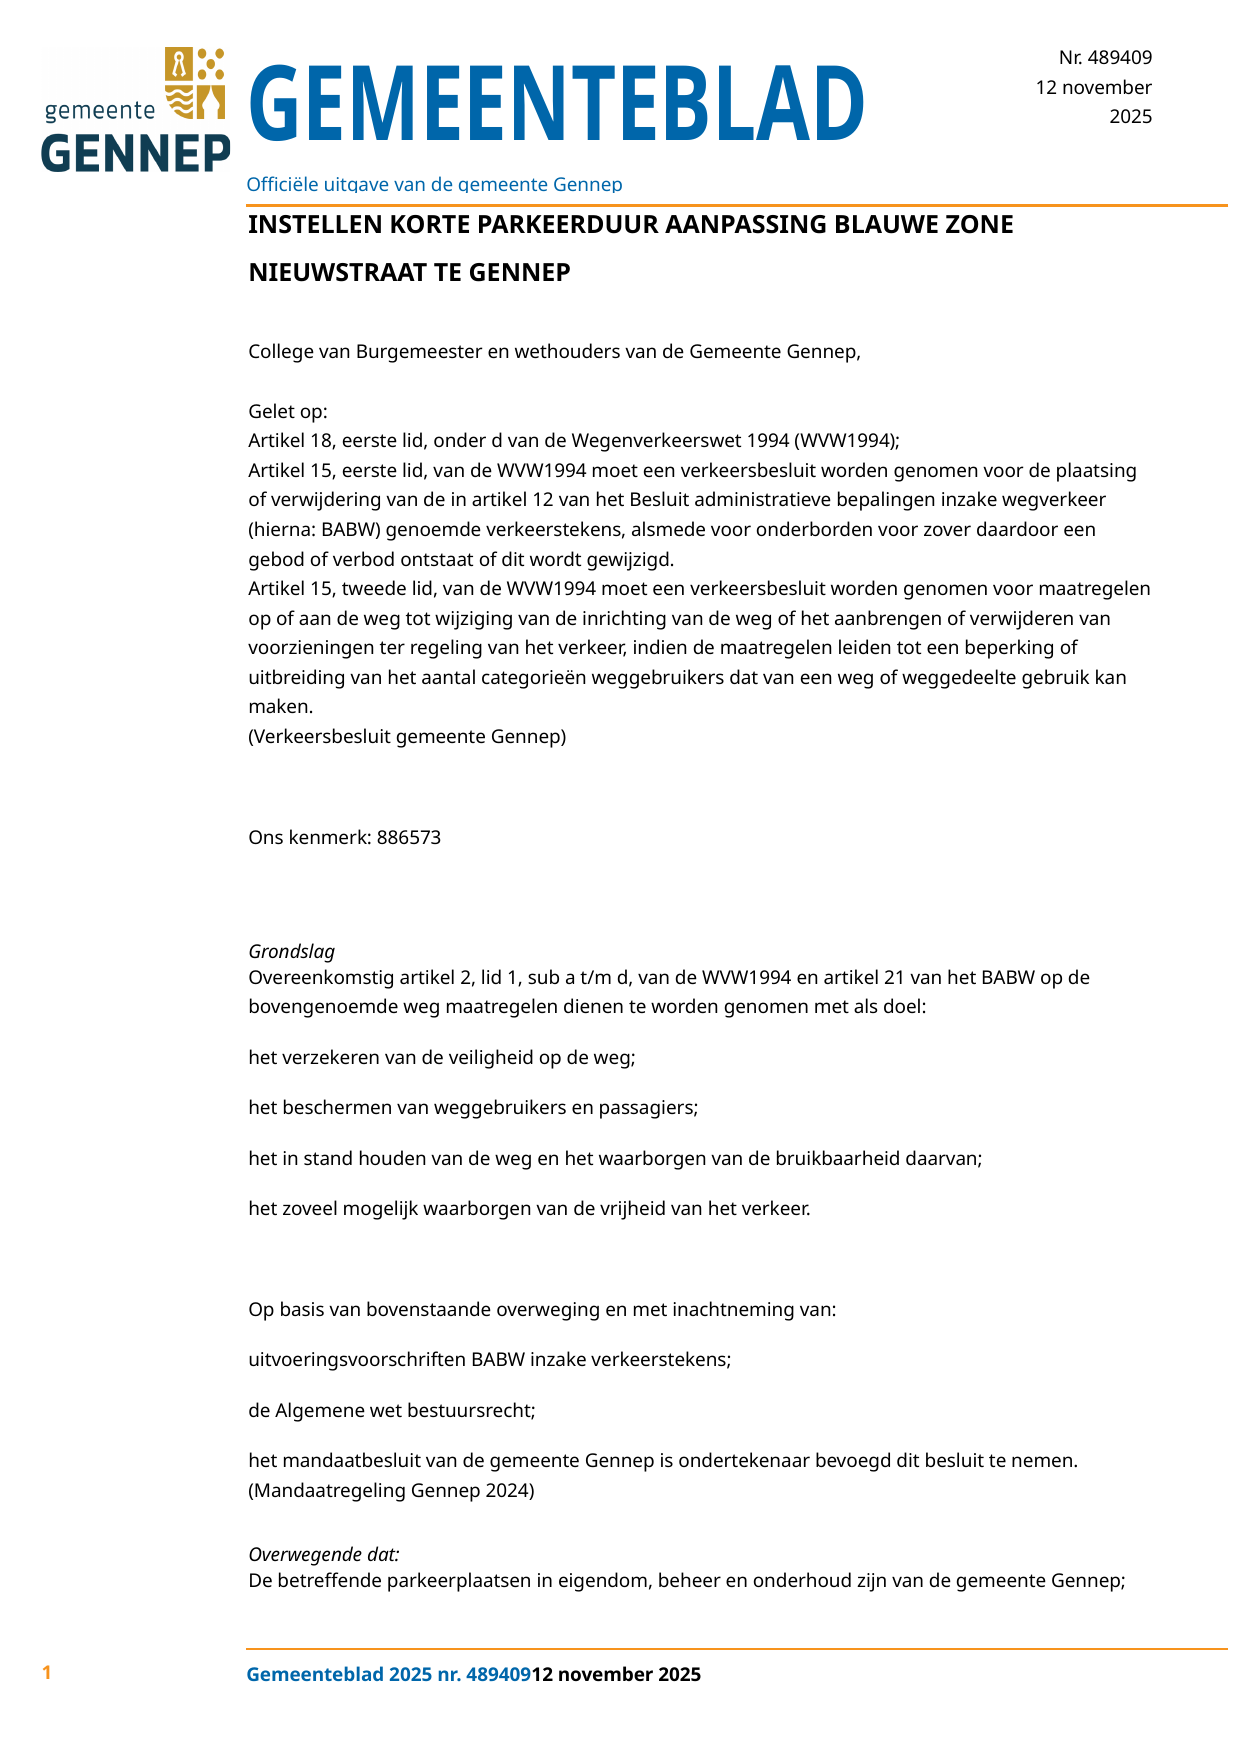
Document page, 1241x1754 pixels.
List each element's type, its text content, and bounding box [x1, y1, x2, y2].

text Grondslag [248, 938, 1152, 964]
text INSTELLEN KORTE PARKEERDUUR AANPASSING BLAUWE ZONE NIEUWSTRAAT TE GENNEP [248, 207, 1152, 288]
text het verzekeren van de veiligheid op de weg; [248, 1044, 1152, 1070]
text Gelet op: [248, 398, 1152, 423]
picture [41, 47, 231, 172]
text (Verkeersbesluit gemeente Gennep) [248, 723, 1152, 749]
text het mandaatbesluit van de gemeente Gennep is ondertekenaar bevoegd dit besluit te nemen. (Mandaatregeling Gennep 2024) [248, 1447, 1152, 1503]
text Artikel 15, tweede lid, van de WVW1994 moet een verkeersbesluit worden genomen voor maatregelen op of aan de weg tot wijziging van de inrichting van de weg of het aanbrengen of verwijderen van voorzieningen ter regeling van het verkeer, indien de maatregelen leiden tot een beperking of uitbreiding van het aantal categorieën weggebruikers dat van een weg of weggedeelte gebruik kan maken. [248, 575, 1152, 719]
text College van Burgemeester en wethouders van de Gemeente Gennep, [248, 339, 1152, 364]
text Ons kenmerk: 886573 [248, 824, 1152, 850]
text het in stand houden van de weg en het waarborgen van de bruikbaarheid daarvan; [248, 1145, 1152, 1171]
text het zoveel mogelijk waarborgen van de vrijheid van het verkeer. [248, 1195, 1152, 1221]
text Overeenkomstig artikel 2, lid 1, sub a t/m d, van de WVW1994 en artikel 21 van het BABW op de bovengenoemde weg maatregelen dienen te worden genomen met als doel: [248, 964, 1152, 1019]
text Artikel 15, eerste lid, van de WVW1994 moet een verkeersbesluit worden genomen voor de plaatsing of verwijdering van de in artikel 12 van het Besluit administratieve bepalingen inzake wegverkeer (hierna: BABW) genoemde verkeerstekens, alsmede voor onderborden voor zover daardoor een gebod of verbod ontstaat of dit wordt gewijzigd. [248, 457, 1152, 571]
text Op basis van bovenstaande overweging en met inachtneming van: [248, 1296, 1152, 1322]
text Overwegende dat: [248, 1541, 1152, 1567]
text uitvoeringsvoorschriften BABW inzake verkeerstekens; [248, 1347, 1152, 1372]
text Artikel 18, eerste lid, onder d van de Wegenverkeerswet 1994 (WVW1994); [248, 427, 1152, 453]
text De betreffende parkeerplaatsen in eigendom, beheer en onderhoud zijn van de gemeente Gennep; [248, 1567, 1152, 1592]
text het beschermen van weggebruikers en passagiers; [248, 1094, 1152, 1120]
text de Algemene wet bestuursrecht; [248, 1397, 1152, 1423]
